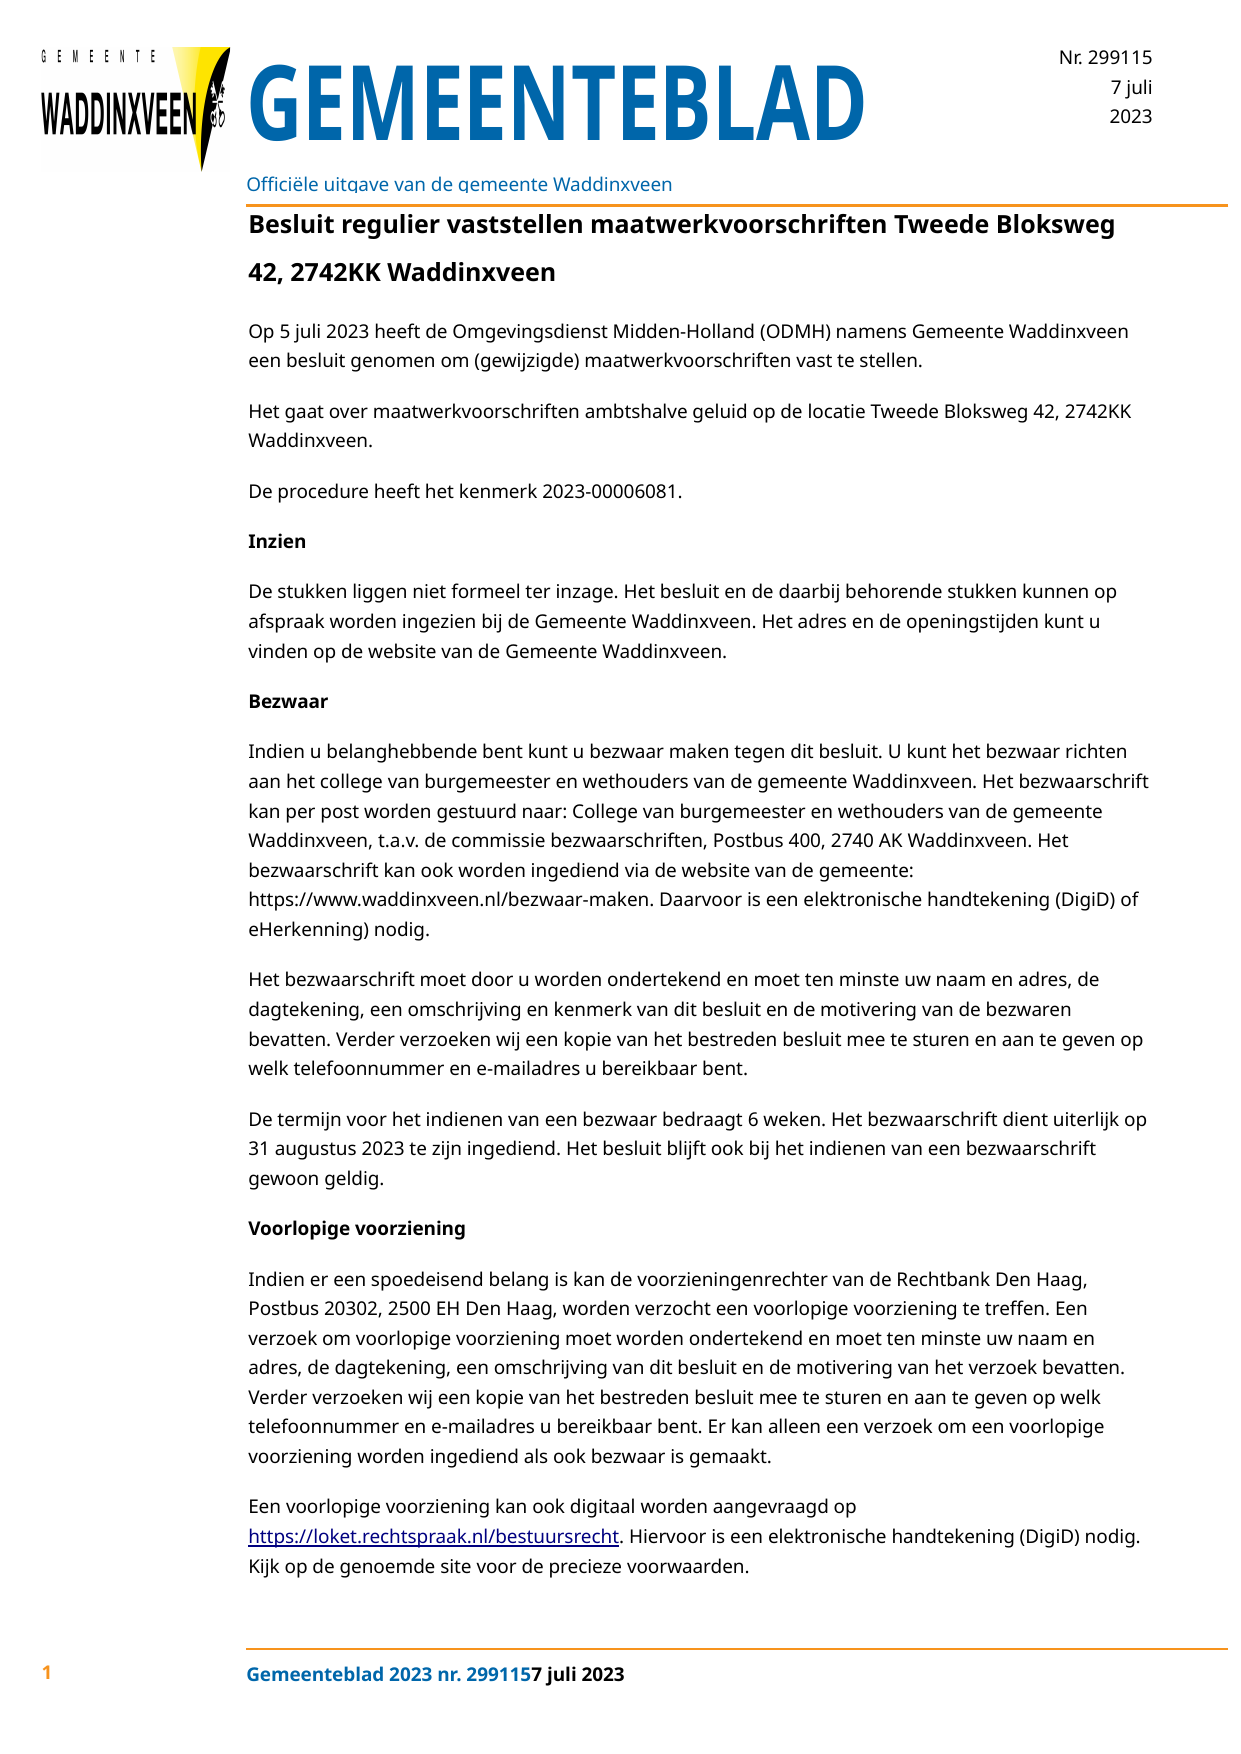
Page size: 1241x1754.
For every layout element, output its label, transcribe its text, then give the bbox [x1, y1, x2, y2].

text Besluit regulier vaststellen maatwerkvoorschriften Tweede Bloksweg 42, 2742KK Waddinxveen [248, 207, 1152, 288]
text Indien er een spoedeisend belang is kan de voorzieningenrechter van de Rechtbank Den Haag, Postbus 20302, 2500 EH Den Haag, worden verzocht een voorlopige voorziening te treffen. Een verzoek om voorlopige voorziening moet worden ondertekend en moet ten minste uw naam en adres, de dagtekening, een omschrijving van dit besluit en de motivering van het verzoek bevatten. Verder verzoeken wij een kopie van het bestreden besluit mee te sturen en aan te geven op welk telefoonnummer en e-mailadres u bereikbaar bent. Er kan alleen een verzoek om een voorlopige voorziening worden ingediend als ook bezwaar is gemaakt. [248, 1266, 1152, 1469]
picture [41, 47, 231, 172]
text Voorlopige voorziening [248, 1215, 1152, 1241]
text Inzien [248, 528, 1152, 554]
text Het bezwaarschrift moet door u worden ondertekend en moet ten minste uw naam en adres, de dagtekening, een omschrijving en kenmerk van dit besluit en de motivering van de bezwaren bevatten. Verder verzoeken wij een kopie van het bestreden besluit mee te sturen en aan te geven op welk telefoonnummer en e-mailadres u bereikbaar bent. [248, 967, 1152, 1081]
text Een voorlopige voorziening kan ook digitaal worden aangevraagd op https://loket.rechtspraak.nl/bestuursrecht. Hiervoor is een elektronische handtekening (DigiD) nodig. Kijk op de genoemde site voor de precieze voorwaarden. [248, 1494, 1152, 1579]
text Het gaat over maatwerkvoorschriften ambtshalve geluid op de locatie Tweede Bloksweg 42, 2742KK Waddinxveen. [248, 398, 1152, 453]
text Indien u belanghebbende bent kunt u bezwaar maken tegen dit besluit. U kunt het bezwaar richten aan het college van burgemeester en wethouders van de gemeente Waddinxveen. Het bezwaarschrift kan per post worden gestuurd naar: College van burgemeester en wethouders van de gemeente Waddinxveen, t.a.v. de commissie bezwaarschriften, Postbus 400, 2740 AK Waddinxveen. Het bezwaarschrift kan ook worden ingediend via de website van de gemeente: https://www.waddinxveen.nl/bezwaar-maken. Daarvoor is een elektronische handtekening (DigiD) of eHerkenning) nodig. [248, 739, 1152, 942]
text De termijn voor het indienen van een bezwaar bedraagt 6 weken. Het bezwaarschrift dient uiterlijk op 31 augustus 2023 te zijn ingediend. Het besluit blijft ook bij het indienen van een bezwaarschrift gewoon geldig. [248, 1106, 1152, 1191]
text De procedure heeft het kenmerk 2023-00006081. [248, 478, 1152, 504]
text Bezwaar [248, 688, 1152, 714]
text Op 5 juli 2023 heeft de Omgevingsdienst Midden-Holland (ODMH) namens Gemeente Waddinxveen een besluit genomen om (gewijzigde) maatwerkvoorschriften vast te stellen. [248, 318, 1152, 373]
text De stukken liggen niet formeel ter inzage. Het besluit en de daarbij behorende stukken kunnen op afspraak worden ingezien bij de Gemeente Waddinxveen. Het adres en de openingstijden kunt u vinden op de website van de Gemeente Waddinxveen. [248, 579, 1152, 664]
